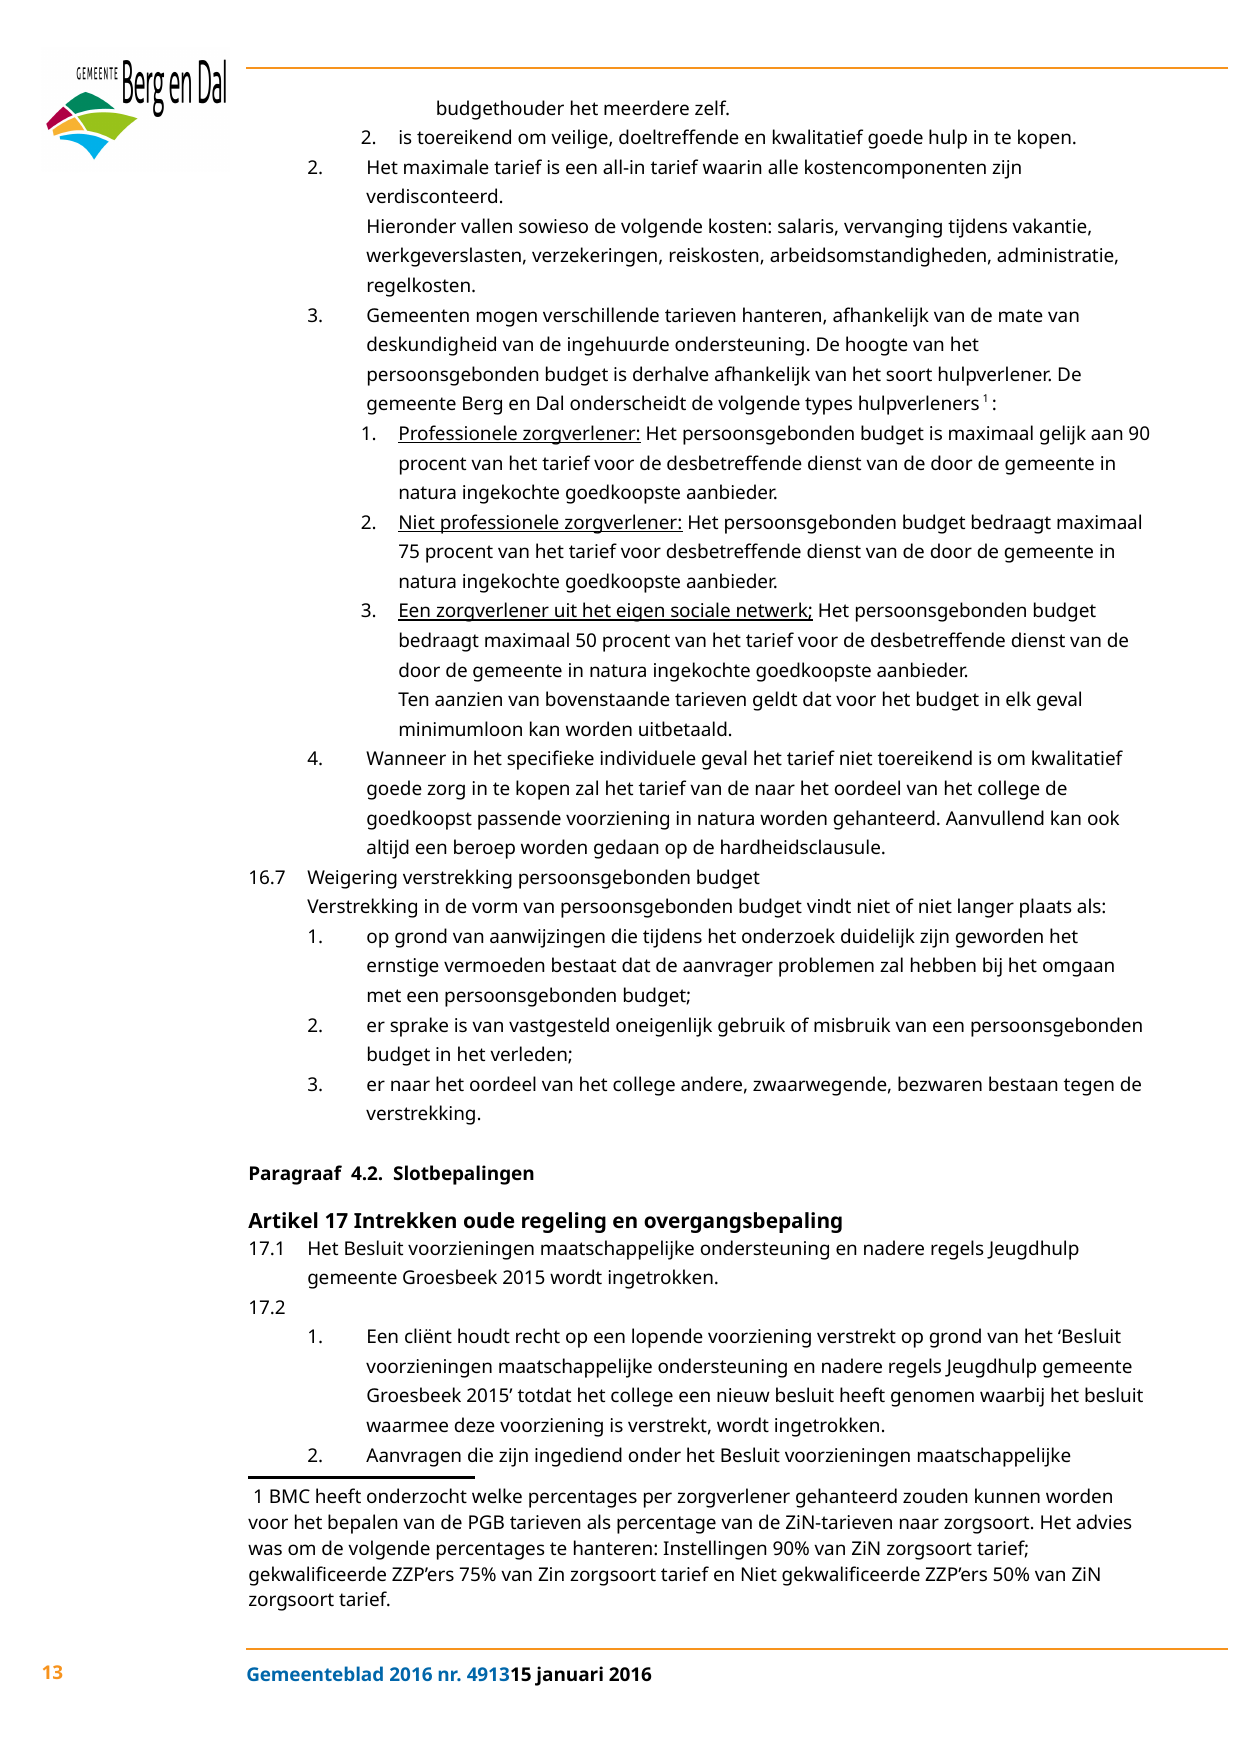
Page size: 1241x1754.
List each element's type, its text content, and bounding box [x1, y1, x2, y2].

list Ten aanzien van bovenstaande tarieven geldt dat voor het budget in elk geval minimumloon kan worden uitbetaald. [361, 686, 1152, 742]
list Gemeenten mogen verschillende tarieven hanteren, afhankelijk van de mate van deskundigheid van de ingehuurde ondersteuning. De hoogte van het persoonsgebonden budget is derhalve afhankelijk van het soort hulpverlener. De gemeente Berg en Dal onderscheidt de volgende types hulpverleners: [307, 302, 1152, 416]
list budgethouder het meerdere zelf. [398, 95, 1152, 121]
list Hieronder vallen sowieso de volgende kosten: salaris, vervanging tijdens vakantie, werkgeverslasten, verzekeringen, reiskosten, arbeidsomstandigheden, administratie, regelkosten. [307, 213, 1152, 298]
list er sprake is van vastgesteld oneigenlijk gebruik of misbruik van een persoonsgebonden budget in het verleden; [307, 1012, 1152, 1067]
list is toereikend om veilige, doeltreffende en kwalitatief goede hulp in te kopen. [361, 124, 1152, 150]
list Het maximale tarief is een all-in tarief waarin alle kostencomponenten zijn verdisconteerd. [307, 154, 1152, 209]
list Niet professionele zorgverlener: Het persoonsgebonden budget bedraagt maximaal 75 procent van het tarief voor desbetreffende dienst van de door de gemeente in natura ingekochte goedkoopste aanbieder. [361, 509, 1152, 594]
text Paragraaf 4.2. Slotbepalingen [248, 1160, 1152, 1186]
list op grond van aanwijzingen die tijdens het onderzoek duidelijk zijn geworden het ernstige vermoeden bestaat dat de aanvrager problemen zal hebben bij het omgaan met een persoonsgebonden budget; [307, 923, 1152, 1008]
list er naar het oordeel van het college andere, zwaarwegende, bezwaren bestaan tegen de verstrekking. [307, 1071, 1152, 1126]
list Een cliënt houdt recht op een lopende voorziening verstrekt op grond van het ‘Besluit voorzieningen maatschappelijke ondersteuning en nadere regels Jeugdhulp gemeente Groesbeek 2015’ totdat het college een nieuw besluit heeft genomen waarbij het besluit waarmee deze voorziening is verstrekt, wordt ingetrokken. [307, 1323, 1152, 1438]
list Weigering verstrekking persoonsgebonden budget [248, 864, 1152, 890]
text Artikel 17 Intrekken oude regeling en overgangsbepaling [248, 1206, 1152, 1235]
list Een zorgverlener uit het eigen sociale netwerk; Het persoonsgebonden budget bedraagt maximaal 50 procent van het tarief voor de desbetreffende dienst van de door de gemeente in natura ingekochte goedkoopste aanbieder. [361, 598, 1152, 683]
list Wanneer in het specifieke individuele geval het tarief niet toereikend is om kwalitatief goede zorg in te kopen zal het tarief van de naar het oordeel van het college de goedkoopst passende voorziening in natura worden gehanteerd. Aanvullend kan ook altijd een beroep worden gedaan op de hardheidsclausule. [307, 746, 1152, 860]
list Professionele zorgverlener: Het persoonsgebonden budget is maximaal gelijk aan 90 procent van het tarief voor de desbetreffende dienst van de door de gemeente in natura ingekochte goedkoopste aanbieder. [361, 420, 1152, 505]
list Het Besluit voorzieningen maatschappelijke ondersteuning en nadere regels Jeugdhulp gemeente Groesbeek 2015 wordt ingetrokken. [248, 1235, 1152, 1290]
list Verstrekking in de vorm van persoonsgebonden budget vindt niet of niet langer plaats als: [248, 893, 1152, 919]
list BMC heeft onderzocht welke percentages per zorgverlener gehanteerd zouden kunnen worden voor het bepalen van de PGB tarieven als percentage van de ZiN-tarieven naar zorgsoort. Het advies was om de volgende percentages te hanteren: Instellingen 90% van ZiN zorgsoort tarief; gekwalificeerde ZZP’ers 75% van Zin zorgsoort tarief en Niet gekwalificeerde ZZP’ers 50% van ZiN zorgsoort tarief. [248, 1483, 1152, 1612]
picture [41, 47, 231, 172]
list Aanvragen die zijn ingediend onder het Besluit voorzieningen maatschappelijke [307, 1442, 1152, 1468]
